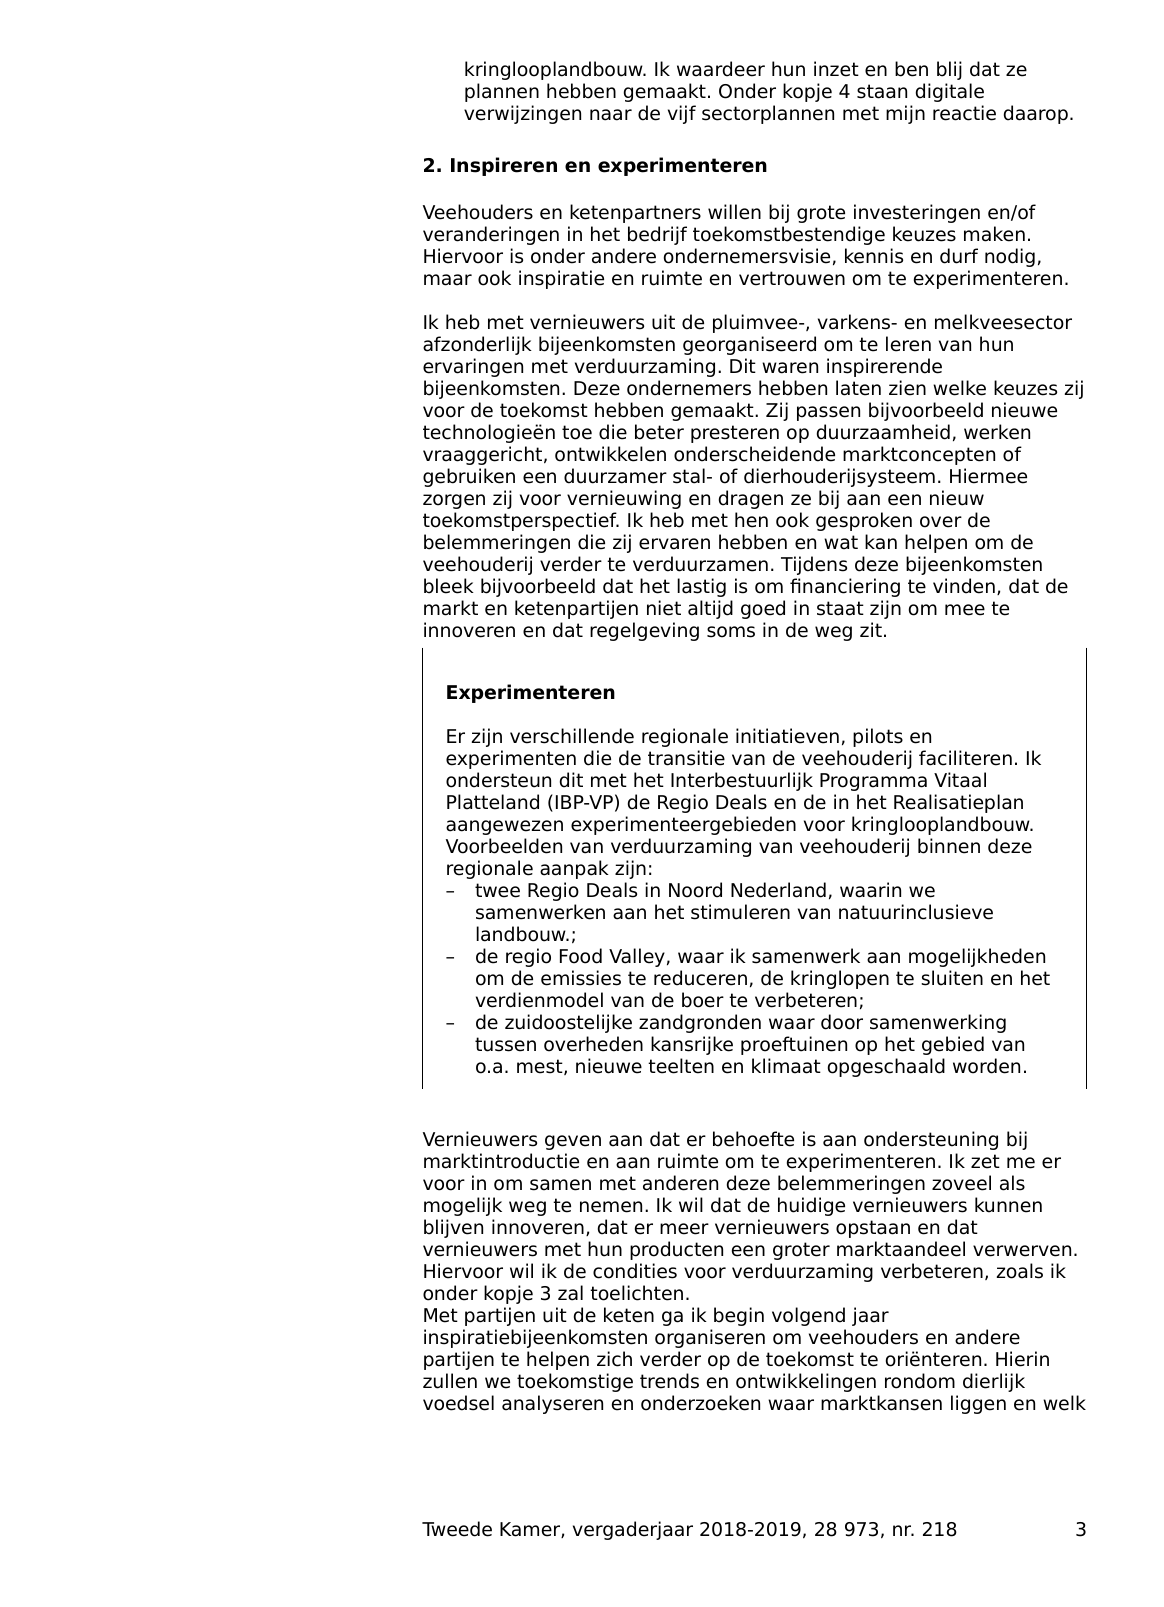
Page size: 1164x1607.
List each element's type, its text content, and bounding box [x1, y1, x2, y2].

table_header Experimenteren Er zijn verschillende regionale initiatieven, pilots en experimenten die de transitie van de veehouderij faciliteren. Ik ondersteun dit met het Interbestuurlijk Programma Vitaal Platteland (IBP-VP) de Regio Deals en de in het Realisatieplan aangewezen experimenteergebieden voor kringlooplandbouw. Voorbeelden van verduurzaming van veehouderij binnen deze regionale aanpak zijn: – twee Regio Deals in Noord Nederland, waarin we samenwerken aan het stimuleren van natuurinclusieve landbouw.; – de regio Food Valley, waar ik samenwerk aan mogelijkheden om de emissies te reduceren, de kringlopen te sluiten en het verdienmodel van de boer te verbeteren; – de zuidoostelijke zandgronden waar door samenwerking tussen overheden kansrijke proeftuinen op het gebied van o.a. mest, nieuwe teelten en klimaat opgeschaald worden. [423, 648, 1086, 1089]
text Ik heb met vernieuwers uit de pluimvee-, varkens- en melkveesector afzonderlijk bijeenkomsten georganiseerd om te leren van hun ervaringen met verduurzaming. Dit waren inspirerende bijeenkomsten. Deze ondernemers hebben laten zien welke keuzes zij voor de toekomst hebben gemaakt. Zij passen bijvoorbeeld nieuwe technologieën toe die beter presteren op duurzaamheid, werken vraaggericht, ontwikkelen onderscheidende marktconcepten of gebruiken een duurzamer stal- of dierhouderijsysteem. Hiermee zorgen zij voor vernieuwing en dragen ze bij aan een nieuw toekomstperspectief. Ik heb met hen ook gesproken over de belemmeringen die zij ervaren hebben en wat kan helpen om de veehouderij verder te verduurzamen. Tijdens deze bijeenkomsten bleek bijvoorbeeld dat het lastig is om financiering te vinden, dat de markt en ketenpartijen niet altijd goed in staat zijn om mee te innoveren en dat regelgeving soms in de weg zit. [422, 312, 1087, 642]
text Vernieuwers geven aan dat er behoefte is aan ondersteuning bij marktintroductie en aan ruimte om te experimenteren. Ik zet me er voor in om samen met anderen deze belemmeringen zoveel als mogelijk weg te nemen. Ik wil dat de huidige vernieuwers kunnen blijven innoveren, dat er meer vernieuwers opstaan en dat vernieuwers met hun producten een groter marktaandeel verwerven. Hiervoor wil ik de condities voor verduurzaming verbeteren, zoals ik onder kopje 3 zal toelichten. [422, 1129, 1087, 1305]
text Veehouders en ketenpartners willen bij grote investeringen en/of veranderingen in het bedrijf toekomstbestendige keuzes maken. Hiervoor is onder andere ondernemersvisie, kennis en durf nodig, maar ook inspiratie en ruimte en vertrouwen om te experimenteren. [422, 202, 1087, 290]
subtitle 2. Inspireren en experimenteren [422, 155, 1087, 177]
text kringlooplandbouw. Ik waardeer hun inzet en ben blij dat ze plannen hebben gemaakt. Onder kopje 4 staan digitale verwijzingen naar de vijf sectorplannen met mijn reactie daarop. [422, 59, 1087, 125]
text Met partijen uit de keten ga ik begin volgend jaar inspiratiebijeenkomsten organiseren om veehouders en andere partijen te helpen zich verder op de toekomst te oriënteren. Hierin zullen we toekomstige trends en ontwikkelingen rondom dierlijk voedsel analyseren en onderzoeken waar marktkansen liggen en welk [422, 1305, 1087, 1415]
